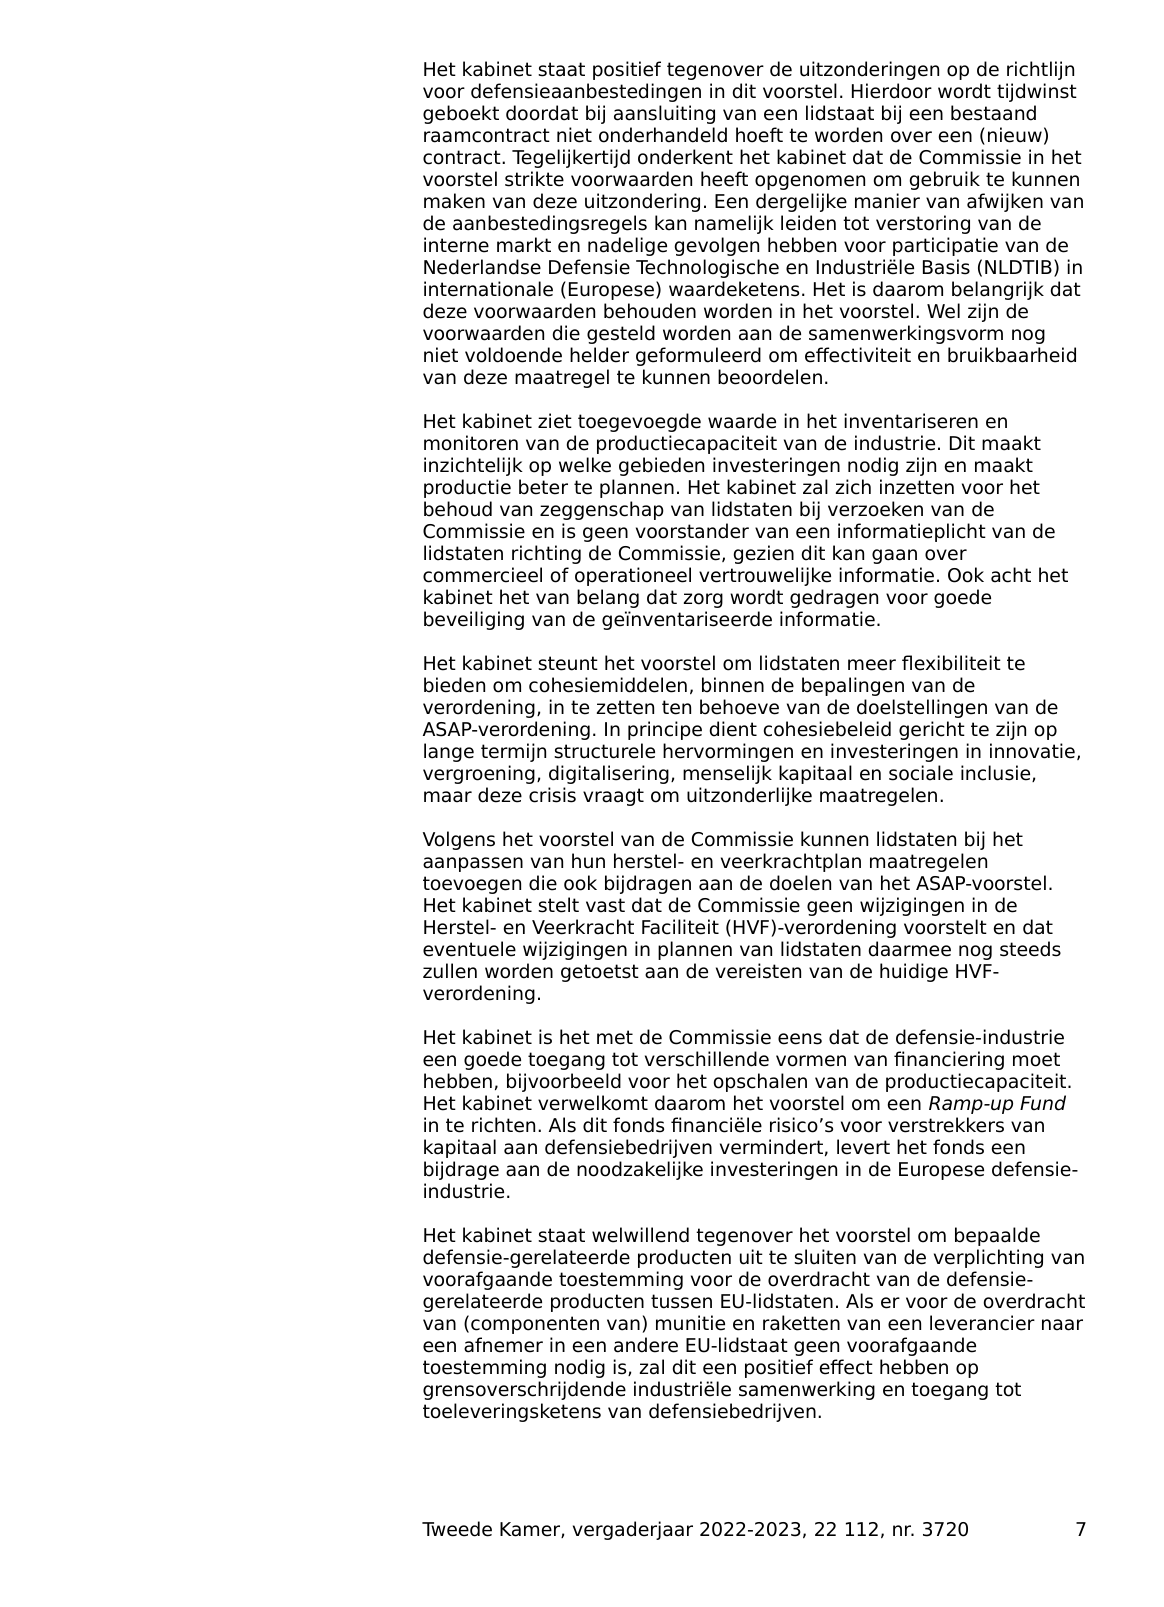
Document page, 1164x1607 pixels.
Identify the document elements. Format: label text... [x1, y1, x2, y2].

text Volgens het voorstel van de Commissie kunnen lidstaten bij het aanpassen van hun herstel- en veerkrachtplan maatregelen toevoegen die ook bijdragen aan de doelen van het ASAP-voorstel. Het kabinet stelt vast dat de Commissie geen wijzigingen in de Herstel- en Veerkracht Faciliteit (HVF)-verordening voorstelt en dat eventuele wijzigingen in plannen van lidstaten daarmee nog steeds zullen worden getoetst aan de vereisten van de huidige HVF-verordening. [422, 829, 1087, 1005]
text Het kabinet ziet toegevoegde waarde in het inventariseren en monitoren van de productiecapaciteit van de industrie. Dit maakt inzichtelijk op welke gebieden investeringen nodig zijn en maakt productie beter te plannen. Het kabinet zal zich inzetten voor het behoud van zeggenschap van lidstaten bij verzoeken van de Commissie en is geen voorstander van een informatieplicht van de lidstaten richting de Commissie, gezien dit kan gaan over commercieel of operationeel vertrouwelijke informatie. Ook acht het kabinet het van belang dat zorg wordt gedragen voor goede beveiliging van de geïnventariseerde informatie. [422, 411, 1087, 631]
text Het kabinet steunt het voorstel om lidstaten meer flexibiliteit te bieden om cohesiemiddelen, binnen de bepalingen van de verordening, in te zetten ten behoeve van de doelstellingen van de ASAP-verordening. In principe dient cohesiebeleid gericht te zijn op lange termijn structurele hervormingen en investeringen in innovatie, vergroening, digitalisering, menselijk kapitaal en sociale inclusie, maar deze crisis vraagt om uitzonderlijke maatregelen. [422, 653, 1087, 807]
text Het kabinet staat welwillend tegenover het voorstel om bepaalde defensie-gerelateerde producten uit te sluiten van de verplichting van voorafgaande toestemming voor de overdracht van de defensie-gerelateerde producten tussen EU-lidstaten. Als er voor de overdracht van (componenten van) munitie en raketten van een leverancier naar een afnemer in een andere EU-lidstaat geen voorafgaande toestemming nodig is, zal dit een positief effect hebben op grensoverschrijdende industriële samenwerking en toegang tot toeleveringsketens van defensiebedrijven. [422, 1225, 1087, 1423]
text Het kabinet staat positief tegenover de uitzonderingen op de richtlijn voor defensieaanbestedingen in dit voorstel. Hierdoor wordt tijdwinst geboekt doordat bij aansluiting van een lidstaat bij een bestaand raamcontract niet onderhandeld hoeft te worden over een (nieuw) contract. Tegelijkertijd onderkent het kabinet dat de Commissie in het voorstel strikte voorwaarden heeft opgenomen om gebruik te kunnen maken van deze uitzondering. Een dergelijke manier van afwijken van de aanbestedingsregels kan namelijk leiden tot verstoring van de interne markt en nadelige gevolgen hebben voor participatie van de Nederlandse Defensie Technologische en Industriële Basis (NLDTIB) in internationale (Europese) waardeketens. Het is daarom belangrijk dat deze voorwaarden behouden worden in het voorstel. Wel zijn de voorwaarden die gesteld worden aan de samenwerkingsvorm nog niet voldoende helder geformuleerd om effectiviteit en bruikbaarheid van deze maatregel te kunnen beoordelen. [422, 59, 1087, 389]
text Het kabinet is het met de Commissie eens dat de defensie-industrie een goede toegang tot verschillende vormen van financiering moet hebben, bijvoorbeeld voor het opschalen van de productiecapaciteit. Het kabinet verwelkomt daarom het voorstel om een Ramp-up Fund in te richten. Als dit fonds financiële risico’s voor verstrekkers van kapitaal aan defensiebedrijven vermindert, levert het fonds een bijdrage aan de noodzakelijke investeringen in de Europese defensie-industrie. [422, 1027, 1087, 1203]
